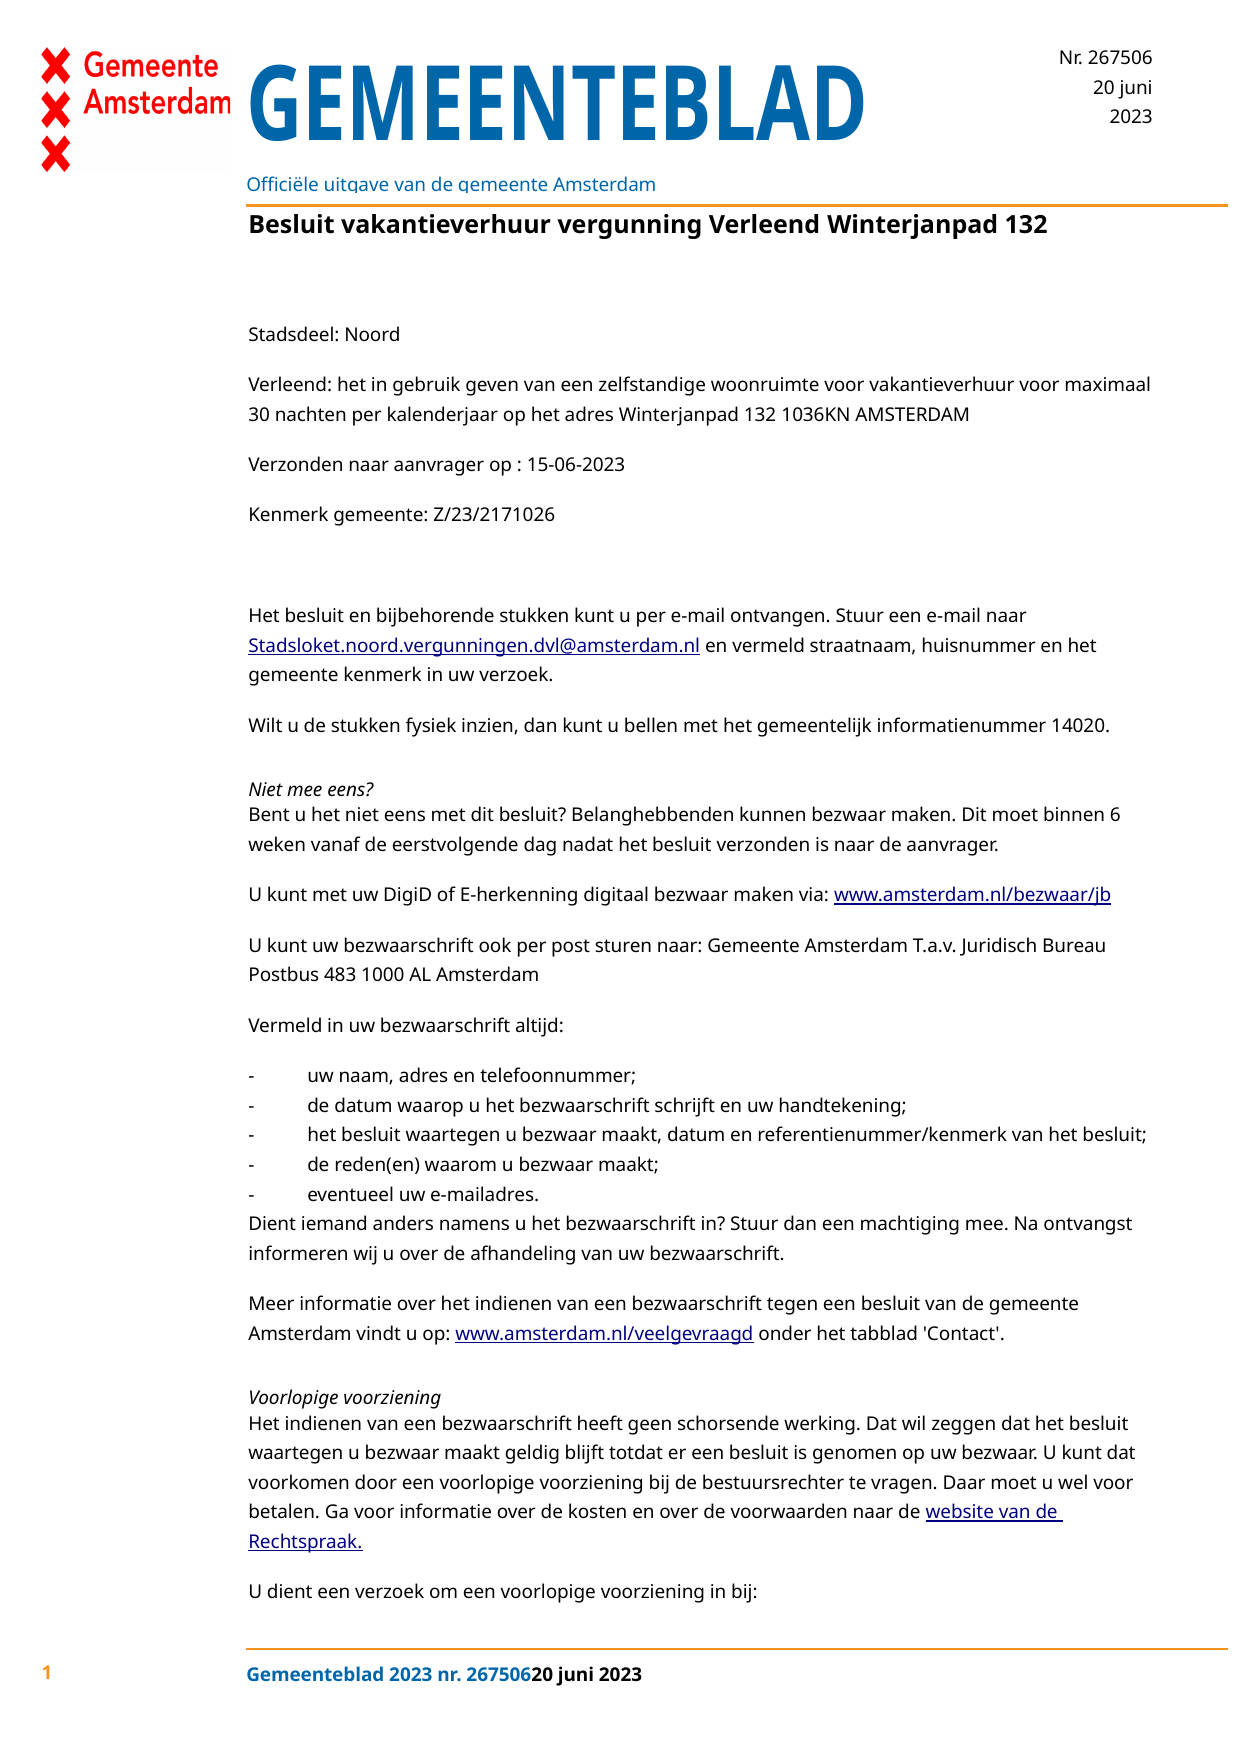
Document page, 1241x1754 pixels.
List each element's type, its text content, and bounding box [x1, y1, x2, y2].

text Besluit vakantieverhuur vergunning Verleend Winterjanpad 132 [248, 207, 1152, 241]
text Verleend: het in gebruik geven van een zelfstandige woonruimte voor vakantieverhuur voor maximaal 30 nachten per kalenderjaar op het adres Winterjanpad 132 1036KN AMSTERDAM [248, 371, 1152, 426]
text Het indienen van een bezwaarschrift heeft geen schorsende werking. Dat wil zeggen dat het besluit waartegen u bezwaar maakt geldig blijft totdat er een besluit is genomen op uw bezwaar. U kunt dat voorkomen door een voorlopige voorziening bij de bestuursrechter te vragen. Daar moet u wel voor betalen. Ga voor informatie over de kosten en over de voorwaarden naar de website van de Rechtspraak. [248, 1410, 1152, 1554]
text U dient een verzoek om een voorlopige voorziening in bij: [248, 1578, 1152, 1604]
text Wilt u de stukken fysiek inzien, dan kunt u bellen met het gemeentelijk informatienummer 14020. [248, 712, 1152, 738]
list de reden(en) waarom u bezwaar maakt; [248, 1151, 1152, 1177]
text Bent u het niet eens met dit besluit? Belanghebbenden kunnen bezwaar maken. Dit moet binnen 6 weken vanaf de eerstvolgende dag nadat het besluit verzonden is naar de aanvrager. [248, 802, 1152, 857]
text Meer informatie over het indienen van een bezwaarschrift tegen een besluit van de gemeente Amsterdam vindt u op: www.amsterdam.nl/veelgevraagd onder het tabblad 'Contact'. [248, 1290, 1152, 1346]
text U kunt uw bezwaarschrift ook per post sturen naar: Gemeente Amsterdam T.a.v. Juridisch Bureau Postbus 483 1000 AL Amsterdam [248, 932, 1152, 987]
text U kunt met uw DigiD of E-herkenning digitaal bezwaar maken via: www.amsterdam.nl/bezwaar/jb [248, 882, 1152, 907]
list de datum waarop u het bezwaarschrift schrijft en uw handtekening; [248, 1092, 1152, 1118]
text Verzonden naar aanvrager op : 15-06-2023 [248, 451, 1152, 477]
text Kenmerk gemeente: Z/23/2171026 [248, 502, 1152, 527]
picture [41, 47, 231, 172]
text Stadsdeel: Noord [248, 321, 1152, 346]
text Niet mee eens? [248, 776, 1152, 802]
list eventueel uw e-mailadres. [248, 1181, 1152, 1207]
text Voorlopige voorziening [248, 1384, 1152, 1410]
list uw naam, adres en telefoonnummer; [248, 1062, 1152, 1088]
text Dient iemand anders namens u het bezwaarschrift in? Stuur dan een machtiging mee. Na ontvangst informeren wij u over de afhandeling van uw bezwaarschrift. [248, 1210, 1152, 1266]
text Het besluit en bijbehorende stukken kunt u per e-mail ontvangen. Stuur een e-mail naar Stadsloket.noord.vergunningen.dvl@amsterdam.nl en vermeld straatnaam, huisnummer en het gemeente kenmerk in uw verzoek. [248, 602, 1152, 687]
text Vermeld in uw bezwaarschrift altijd: [248, 1012, 1152, 1038]
list het besluit waartegen u bezwaar maakt, datum en referentienummer/kenmerk van het besluit; [248, 1122, 1152, 1147]
